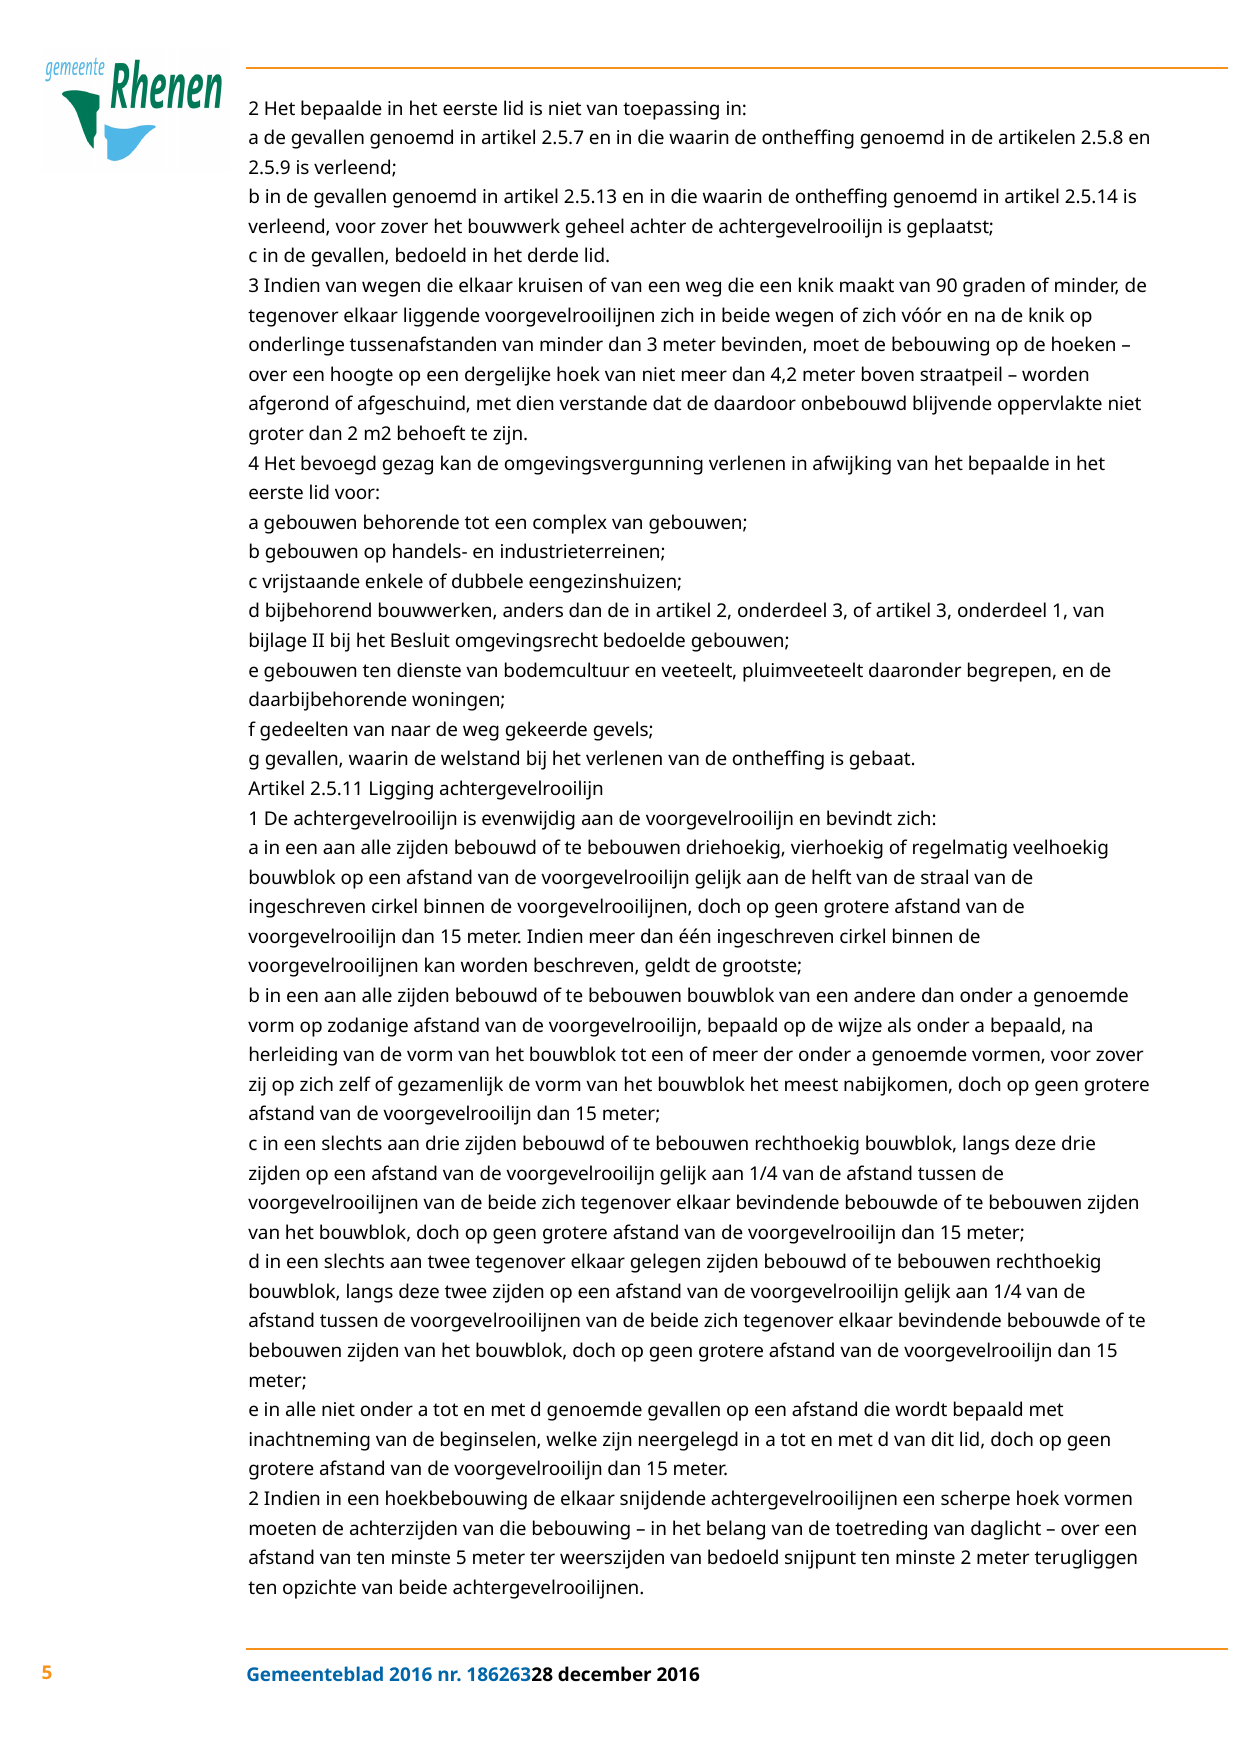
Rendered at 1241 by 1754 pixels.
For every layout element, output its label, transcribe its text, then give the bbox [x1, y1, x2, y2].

text b in een aan alle zijden bebouwd of te bebouwen bouwblok van een andere dan onder a genoemde vorm op zodanige afstand van de voorgevelrooilijn, bepaald op de wijze als onder a bepaald, na herleiding van de vorm van het bouwblok tot een of meer der onder a genoemde vormen, voor zover zij op zich zelf of gezamenlijk de vorm van het bouwblok het meest nabijkomen, doch op geen grotere afstand van de voorgevelrooilijn dan 15 meter; [248, 982, 1152, 1126]
text Artikel 2.5.11 Ligging achtergevelrooilijn [248, 775, 1152, 801]
text b gebouwen op handels- en industrieterreinen; [248, 538, 1152, 564]
text 2 Indien in een hoekbebouwing de elkaar snijdende achtergevelrooilijnen een scherpe hoek vormen moeten de achterzijden van die bebouwing – in het belang van de toetreding van daglicht – over een afstand van ten minste 5 meter ter weerszijden van bedoeld snijpunt ten minste 2 meter terugliggen ten opzichte van beide achtergevelrooilijnen. [248, 1485, 1152, 1600]
text c in de gevallen, bedoeld in het derde lid. [248, 243, 1152, 268]
text c vrijstaande enkele of dubbele eengezinshuizen; [248, 568, 1152, 594]
text 2 Het bepaalde in het eerste lid is niet van toepassing in: [248, 95, 1152, 121]
text 1 De achtergevelrooilijn is evenwijdig aan de voorgevelrooilijn en bevindt zich: [248, 805, 1152, 831]
text a in een aan alle zijden bebouwd of te bebouwen driehoekig, vierhoekig of regelmatig veelhoekig bouwblok op een afstand van de voorgevelrooilijn gelijk aan de helft van de straal van de ingeschreven cirkel binnen de voorgevelrooilijnen, doch op geen grotere afstand van de voorgevelrooilijn dan 15 meter. Indien meer dan één ingeschreven cirkel binnen de voorgevelrooilijnen kan worden beschreven, geldt de grootste; [248, 834, 1152, 978]
picture [41, 47, 231, 172]
text b in de gevallen genoemd in artikel 2.5.13 en in die waarin de ontheffing genoemd in artikel 2.5.14 is verleend, voor zover het bouwwerk geheel achter de achtergevelrooilijn is geplaatst; [248, 183, 1152, 239]
text c in een slechts aan drie zijden bebouwd of te bebouwen rechthoekig bouwblok, langs deze drie zijden op een afstand van de voorgevelrooilijn gelijk aan 1/4 van de afstand tussen de voorgevelrooilijnen van de beide zich tegenover elkaar bevindende bebouwde of te bebouwen zijden van het bouwblok, doch op geen grotere afstand van de voorgevelrooilijn dan 15 meter; [248, 1130, 1152, 1245]
text f gedeelten van naar de weg gekeerde gevels; [248, 716, 1152, 742]
text a gebouwen behorende tot een complex van gebouwen; [248, 509, 1152, 535]
text e in alle niet onder a tot en met d genoemde gevallen op een afstand die wordt bepaald met inachtneming van de beginselen, welke zijn neergelegd in a tot en met d van dit lid, doch op geen grotere afstand van de voorgevelrooilijn dan 15 meter. [248, 1396, 1152, 1481]
text 4 Het bevoegd gezag kan de omgevingsvergunning verlenen in afwijking van het bepaalde in het eerste lid voor: [248, 450, 1152, 505]
text a de gevallen genoemd in artikel 2.5.7 en in die waarin de ontheffing genoemd in de artikelen 2.5.8 en 2.5.9 is verleend; [248, 124, 1152, 180]
text d in een slechts aan twee tegenover elkaar gelegen zijden bebouwd of te bebouwen rechthoekig bouwblok, langs deze twee zijden op een afstand van de voorgevelrooilijn gelijk aan 1/4 van de afstand tussen de voorgevelrooilijnen van de beide zich tegenover elkaar bevindende bebouwde of te bebouwen zijden van het bouwblok, doch op geen grotere afstand van de voorgevelrooilijn dan 15 meter; [248, 1248, 1152, 1393]
text d bijbehorend bouwwerken, anders dan de in artikel 2, onderdeel 3, of artikel 3, onderdeel 1, van bijlage II bij het Besluit omgevingsrecht bedoelde gebouwen; [248, 598, 1152, 653]
text 3 Indien van wegen die elkaar kruisen of van een weg die een knik maakt van 90 graden of minder, de tegenover elkaar liggende voorgevelrooilijnen zich in beide wegen of zich vóór en na de knik op onderlinge tussenafstanden van minder dan 3 meter bevinden, moet de bebouwing op de hoeken – over een hoogte op een dergelijke hoek van niet meer dan 4,2 meter boven straatpeil – worden afgerond of afgeschuind, met dien verstande dat de daardoor onbebouwd blijvende oppervlakte niet groter dan 2 m2 behoeft te zijn. [248, 272, 1152, 446]
text g gevallen, waarin de welstand bij het verlenen van de ontheffing is gebaat. [248, 746, 1152, 771]
text e gebouwen ten dienste van bodemcultuur en veeteelt, pluimveeteelt daaronder begrepen, en de daarbijbehorende woningen; [248, 657, 1152, 712]
